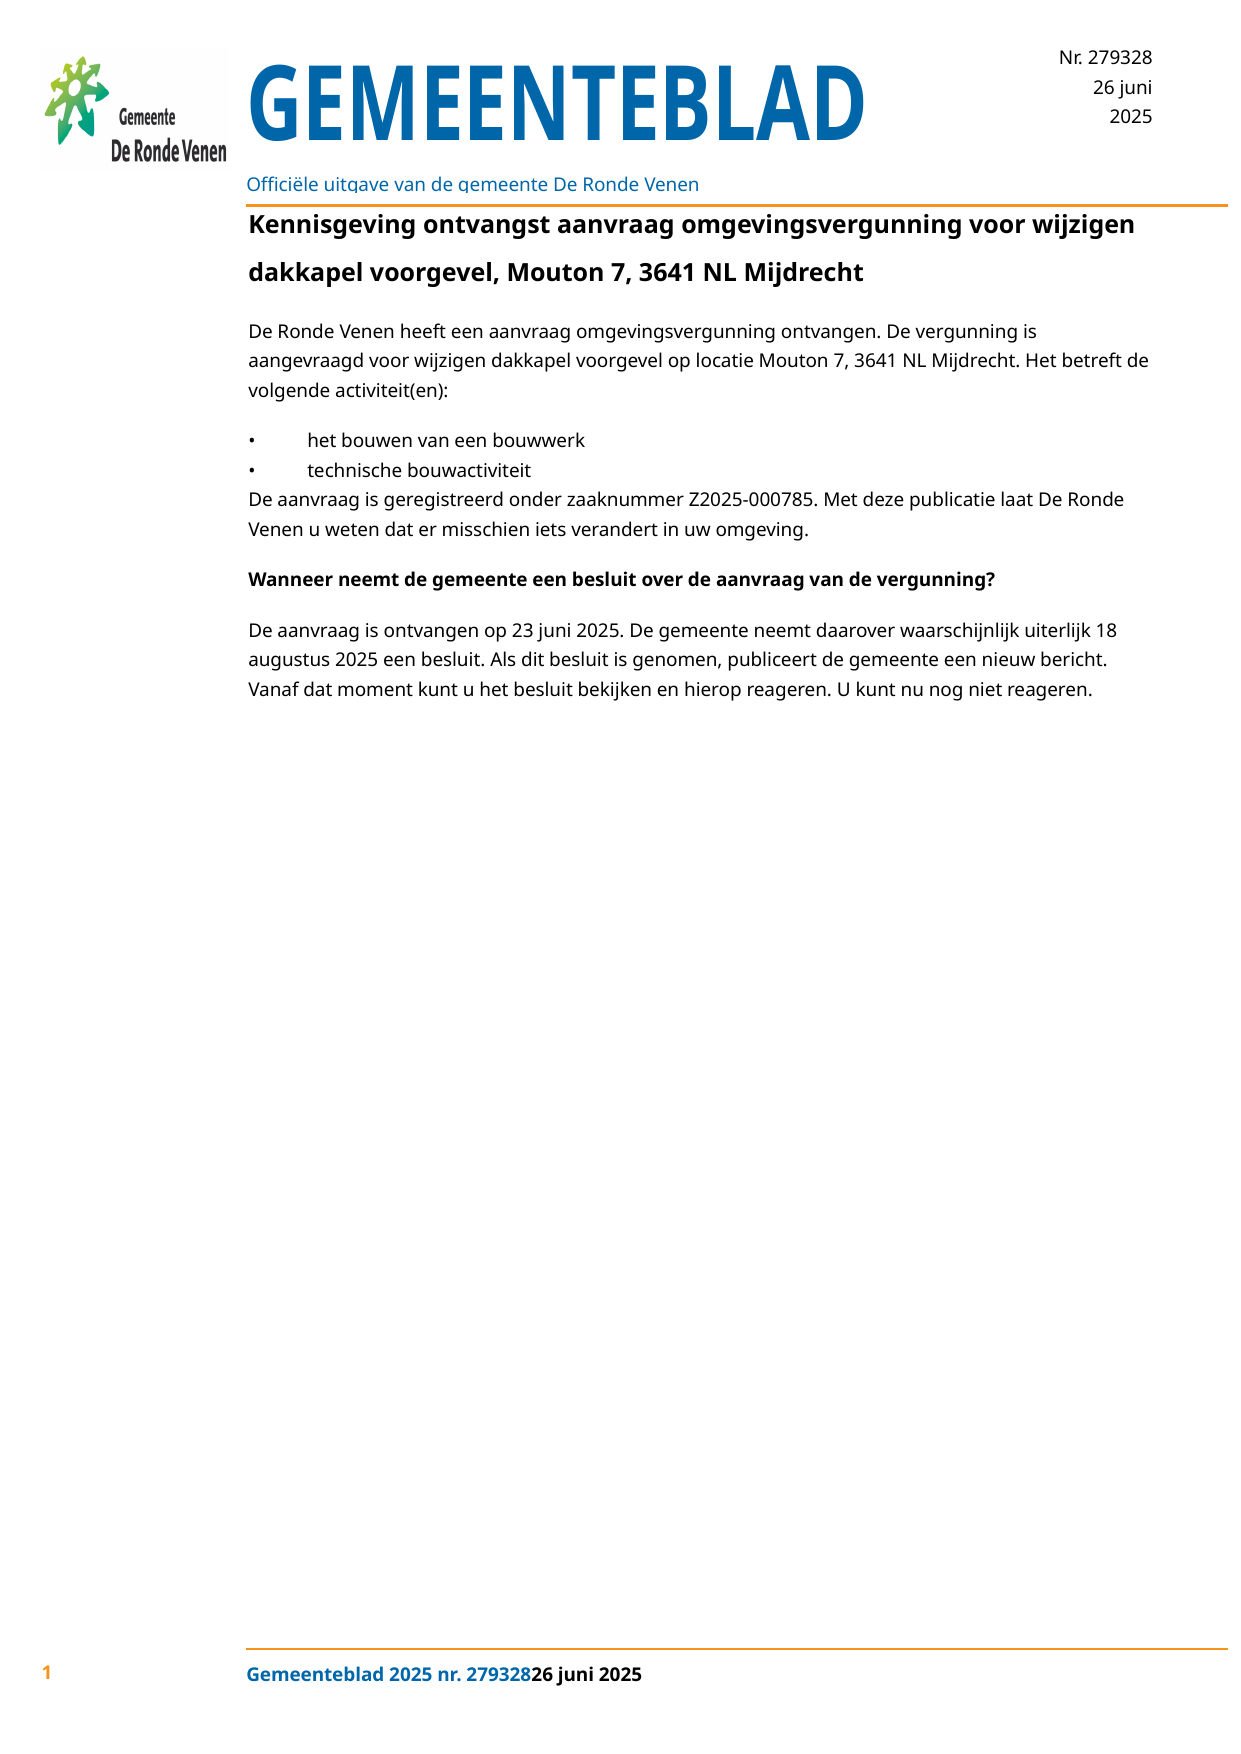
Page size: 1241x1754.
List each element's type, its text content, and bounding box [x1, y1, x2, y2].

text Kennisgeving ontvangst aanvraag omgevingsvergunning voor wijzigen dakkapel voorgevel, Mouton 7, 3641 NL Mijdrecht [248, 207, 1152, 288]
picture [41, 47, 231, 172]
list technische bouwactiviteit [248, 457, 1152, 483]
text De Ronde Venen heeft een aanvraag omgevingsvergunning ontvangen. De vergunning is aangevraagd voor wijzigen dakkapel voorgevel op locatie Mouton 7, 3641 NL Mijdrecht. Het betreft de volgende activiteit(en): [248, 318, 1152, 403]
text De aanvraag is ontvangen op 23 juni 2025. De gemeente neemt daarover waarschijnlijk uiterlijk 18 augustus 2025 een besluit. Als dit besluit is genomen, publiceert de gemeente een nieuw bericht. Vanaf dat moment kunt u het besluit bekijken en hierop reageren. U kunt nu nog niet reageren. [248, 617, 1152, 702]
text De aanvraag is geregistreerd onder zaaknummer Z2025-000785. Met deze publicatie laat De Ronde Venen u weten dat er misschien iets verandert in uw omgeving. [248, 487, 1152, 542]
text Wanneer neemt de gemeente een besluit over de aanvraag van de vergunning? [248, 567, 1152, 592]
list het bouwen van een bouwwerk [248, 427, 1152, 453]
